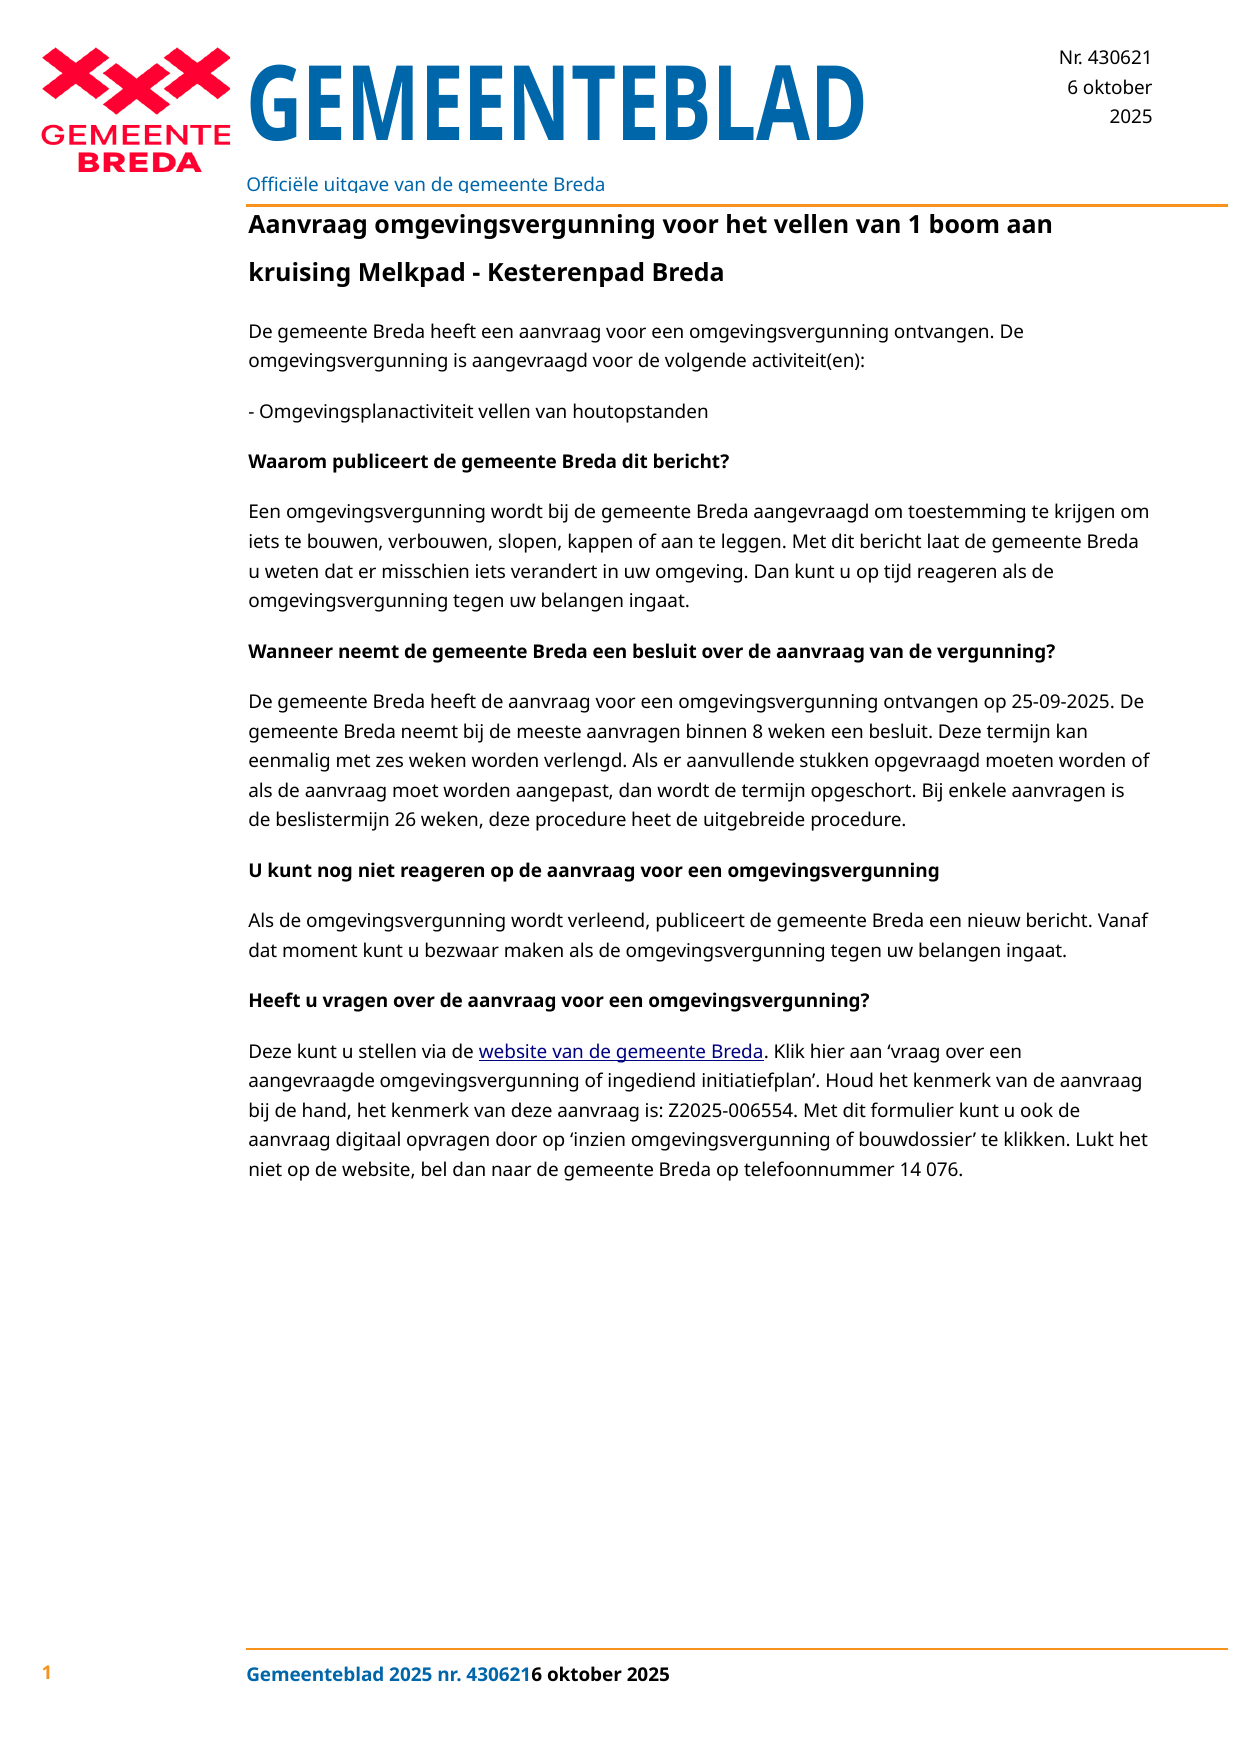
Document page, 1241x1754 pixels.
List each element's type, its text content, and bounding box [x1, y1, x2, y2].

text Deze kunt u stellen via de website van de gemeente Breda. Klik hier aan ‘vraag over een aangevraagde omgevingsvergunning of ingediend initiatiefplan’. Houd het kenmerk van de aanvraag bij de hand, het kenmerk van deze aanvraag is: Z2025-006554. Met dit formulier kunt u ook de aanvraag digitaal opvragen door op ‘inzien omgevingsvergunning of bouwdossier’ te klikken. Lukt het niet op de website, bel dan naar de gemeente Breda op telefoonnummer 14 076. [248, 1038, 1152, 1182]
picture [41, 47, 231, 172]
text De gemeente Breda heeft een aanvraag voor een omgevingsvergunning ontvangen. De omgevingsvergunning is aangevraagd voor de volgende activiteit(en): [248, 318, 1152, 373]
text Heeft u vragen over de aanvraag voor een omgevingsvergunning? [248, 987, 1152, 1013]
text U kunt nog niet reageren op de aanvraag voor een omgevingsvergunning [248, 857, 1152, 883]
text Een omgevingsvergunning wordt bij de gemeente Breda aangevraagd om toestemming te krijgen om iets te bouwen, verbouwen, slopen, kappen of aan te leggen. Met dit bericht laat de gemeente Breda u weten dat er misschien iets verandert in uw omgeving. Dan kunt u op tijd reageren als de omgevingsvergunning tegen uw belangen ingaat. [248, 499, 1152, 613]
text - Omgevingsplanactiviteit vellen van houtopstanden [248, 398, 1152, 424]
text Waarom publiceert de gemeente Breda dit bericht? [248, 448, 1152, 474]
text Wanneer neemt de gemeente Breda een besluit over de aanvraag van de vergunning? [248, 638, 1152, 664]
text De gemeente Breda heeft de aanvraag voor een omgevingsvergunning ontvangen op 25-09-2025. De gemeente Breda neemt bij de meeste aanvragen binnen 8 weken een besluit. Deze termijn kan eenmalig met zes weken worden verlengd. Als er aanvullende stukken opgevraagd moeten worden of als de aanvraag moet worden aangepast, dan wordt de termijn opgeschort. Bij enkele aanvragen is de beslistermijn 26 weken, deze procedure heet de uitgebreide procedure. [248, 688, 1152, 832]
text Aanvraag omgevingsvergunning voor het vellen van 1 boom aan kruising Melkpad - Kesterenpad Breda [248, 207, 1152, 288]
text Als de omgevingsvergunning wordt verleend, publiceert de gemeente Breda een nieuw bericht. Vanaf dat moment kunt u bezwaar maken als de omgevingsvergunning tegen uw belangen ingaat. [248, 907, 1152, 963]
